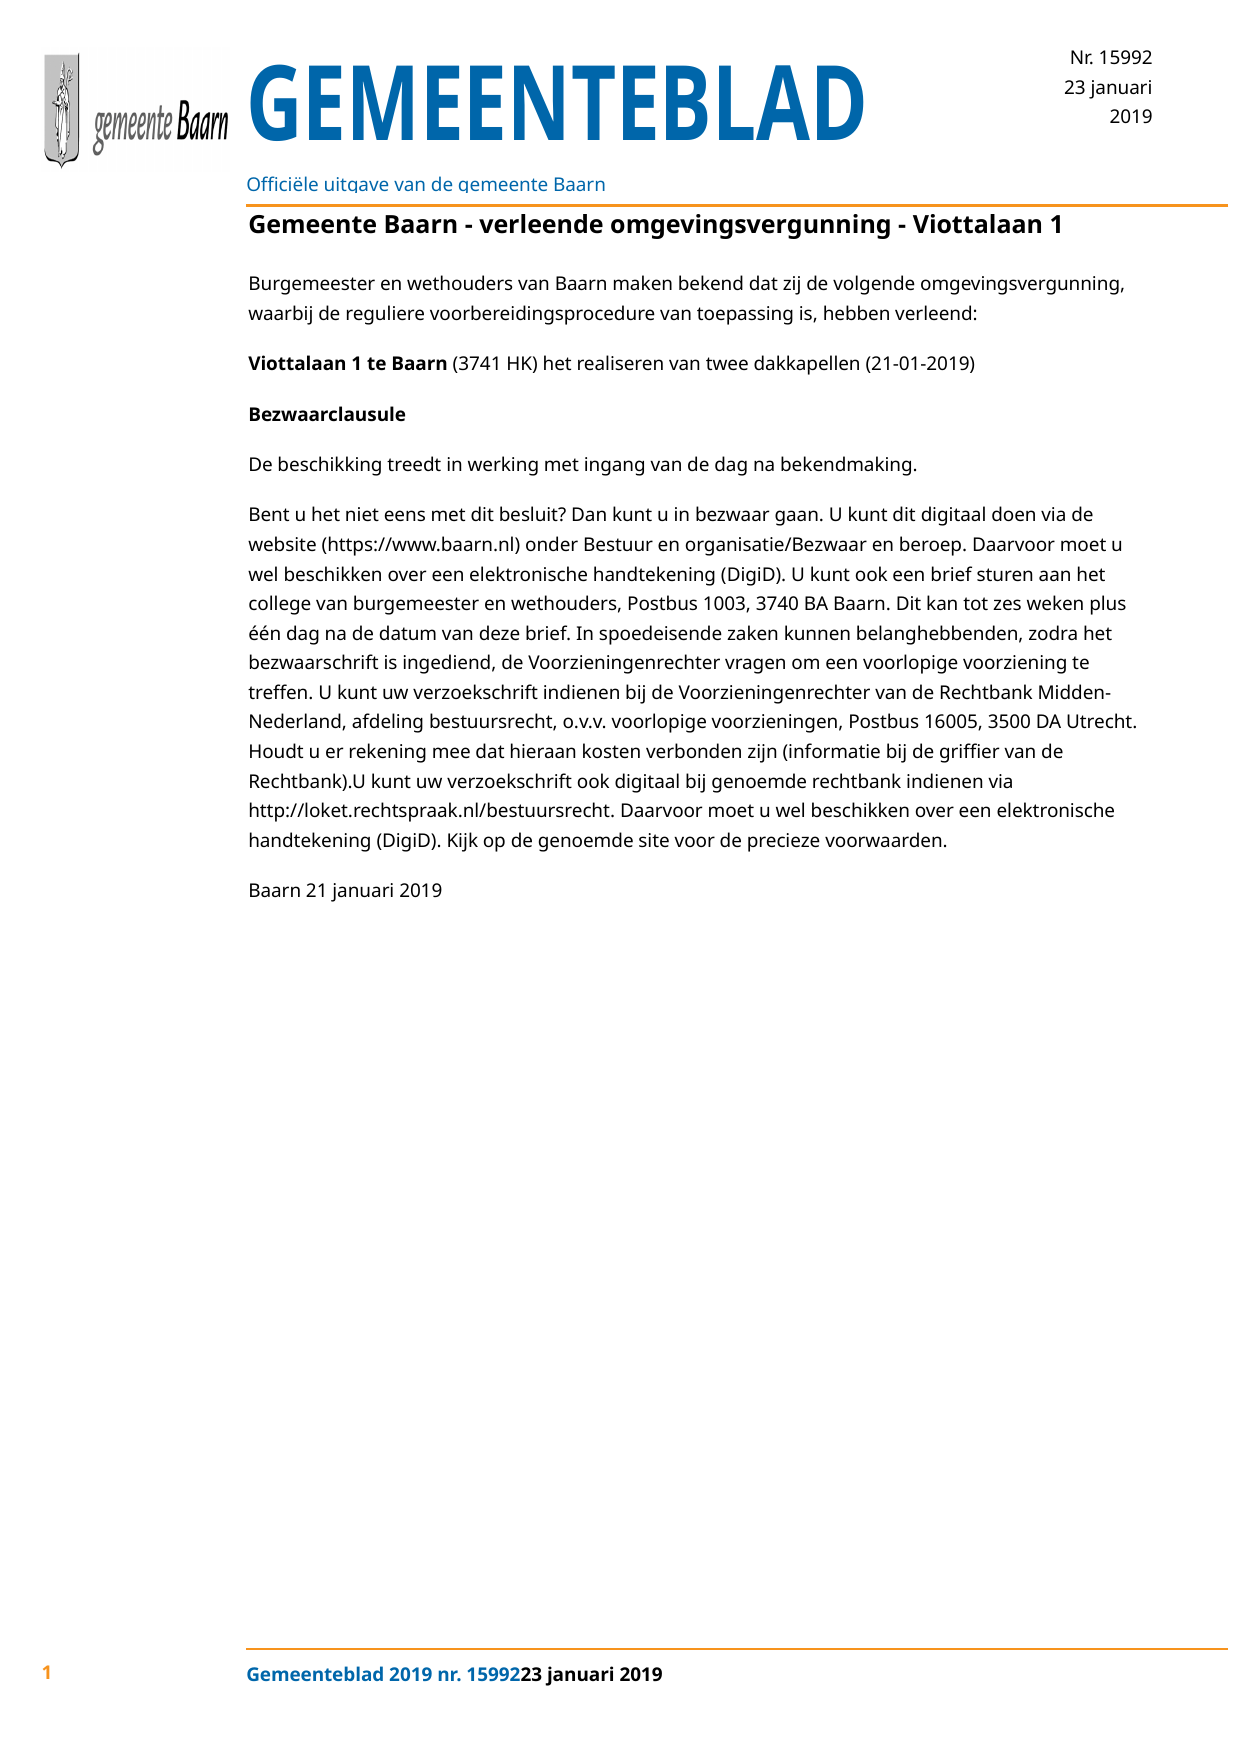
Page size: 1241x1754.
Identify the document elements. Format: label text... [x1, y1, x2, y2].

text Baarn 21 januari 2019 [248, 877, 1152, 903]
text Burgemeester en wethouders van Baarn maken bekend dat zij de volgende omgevingsvergunning, waarbij de reguliere voorbereidingsprocedure van toepassing is, hebben verleend: [248, 270, 1152, 326]
text Viottalaan 1 te Baarn (3741 HK) het realiseren van twee dakkapellen (21-01-2019) [248, 350, 1152, 376]
picture [41, 47, 231, 172]
text Bent u het niet eens met dit besluit? Dan kunt u in bezwaar gaan. U kunt dit digitaal doen via de website (https://www.baarn.nl) onder Bestuur en organisatie/Bezwaar en beroep. Daarvoor moet u wel beschikken over een elektronische handtekening (DigiD). U kunt ook een brief sturen aan het college van burgemeester en wethouders, Postbus 1003, 3740 BA Baarn. Dit kan tot zes weken plus één dag na de datum van deze brief. In spoedeisende zaken kunnen belanghebbenden, zodra het bezwaarschrift is ingediend, de Voorzieningenrechter vragen om een voorlopige voorziening te treffen. U kunt uw verzoekschrift indienen bij de Voorzieningenrechter van de Rechtbank Midden-Nederland, afdeling bestuursrecht, o.v.v. voorlopige voorzieningen, Postbus 16005, 3500 DA Utrecht. Houdt u er rekening mee dat hieraan kosten verbonden zijn (informatie bij de griffier van de Rechtbank).U kunt uw verzoekschrift ook digitaal bij genoemde rechtbank indienen via http://loket.rechtspraak.nl/bestuursrecht. Daarvoor moet u wel beschikken over een elektronische handtekening (DigiD). Kijk op de genoemde site voor de precieze voorwaarden. [248, 502, 1152, 853]
text Gemeente Baarn - verleende omgevingsvergunning - Viottalaan 1 [248, 207, 1152, 241]
text De beschikking treedt in werking met ingang van de dag na bekendmaking. [248, 451, 1152, 477]
text Bezwaarclausule [248, 401, 1152, 426]
